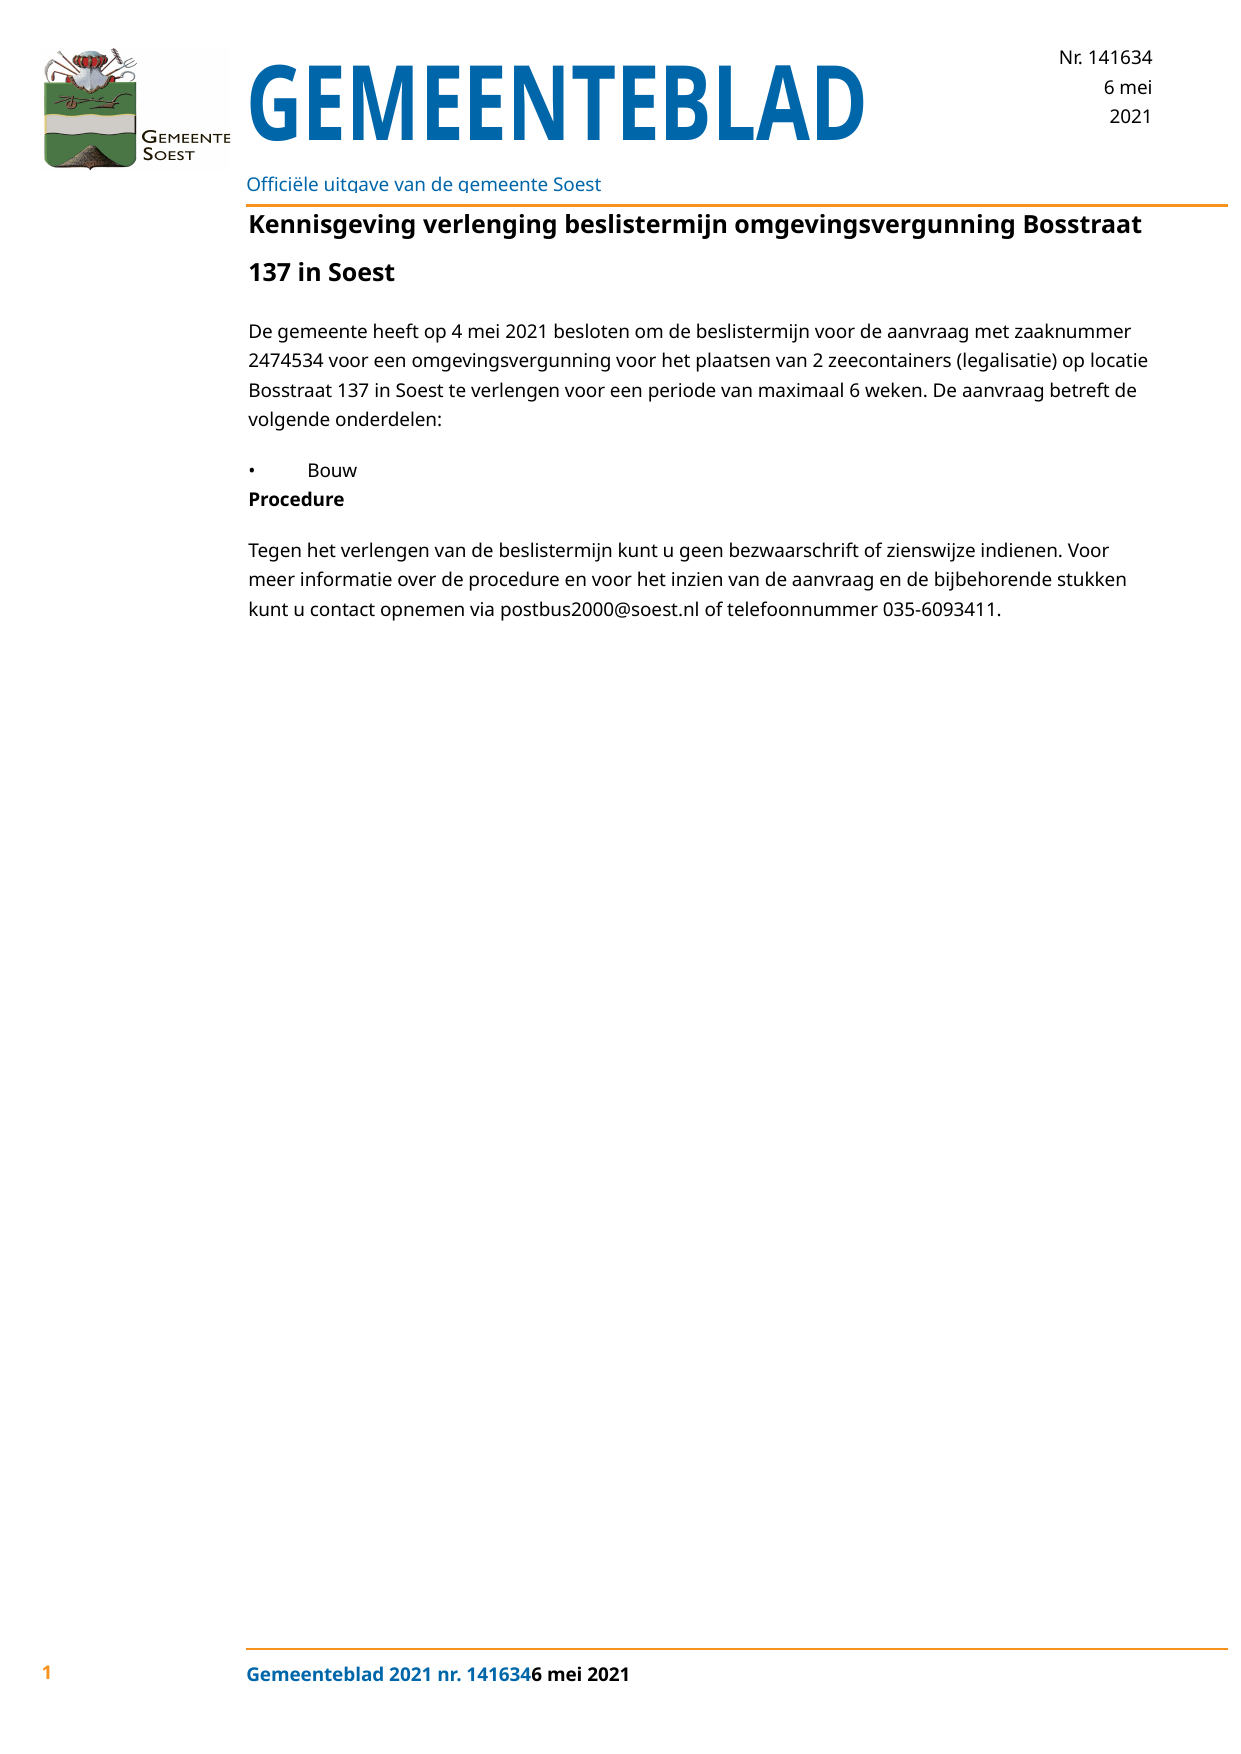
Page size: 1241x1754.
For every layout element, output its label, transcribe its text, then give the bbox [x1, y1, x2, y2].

text De gemeente heeft op 4 mei 2021 besloten om de beslistermijn voor de aanvraag met zaaknummer 2474534 voor een omgevingsvergunning voor het plaatsen van 2 zeecontainers (legalisatie) op locatie Bosstraat 137 in Soest te verlengen voor een periode van maximaal 6 weken. De aanvraag betreft de volgende onderdelen: [248, 318, 1152, 432]
text Tegen het verlengen van de beslistermijn kunt u geen bezwaarschrift of zienswijze indienen. Voor meer informatie over de procedure en voor het inzien van de aanvraag en de bijbehorende stukken kunt u contact opnemen via postbus2000@soest.nl of telefoonnummer 035-6093411. [248, 537, 1152, 622]
text Procedure [248, 487, 1152, 512]
picture [41, 47, 231, 172]
text Kennisgeving verlenging beslistermijn omgevingsvergunning Bosstraat 137 in Soest [248, 207, 1152, 288]
list Bouw [248, 457, 1152, 483]
